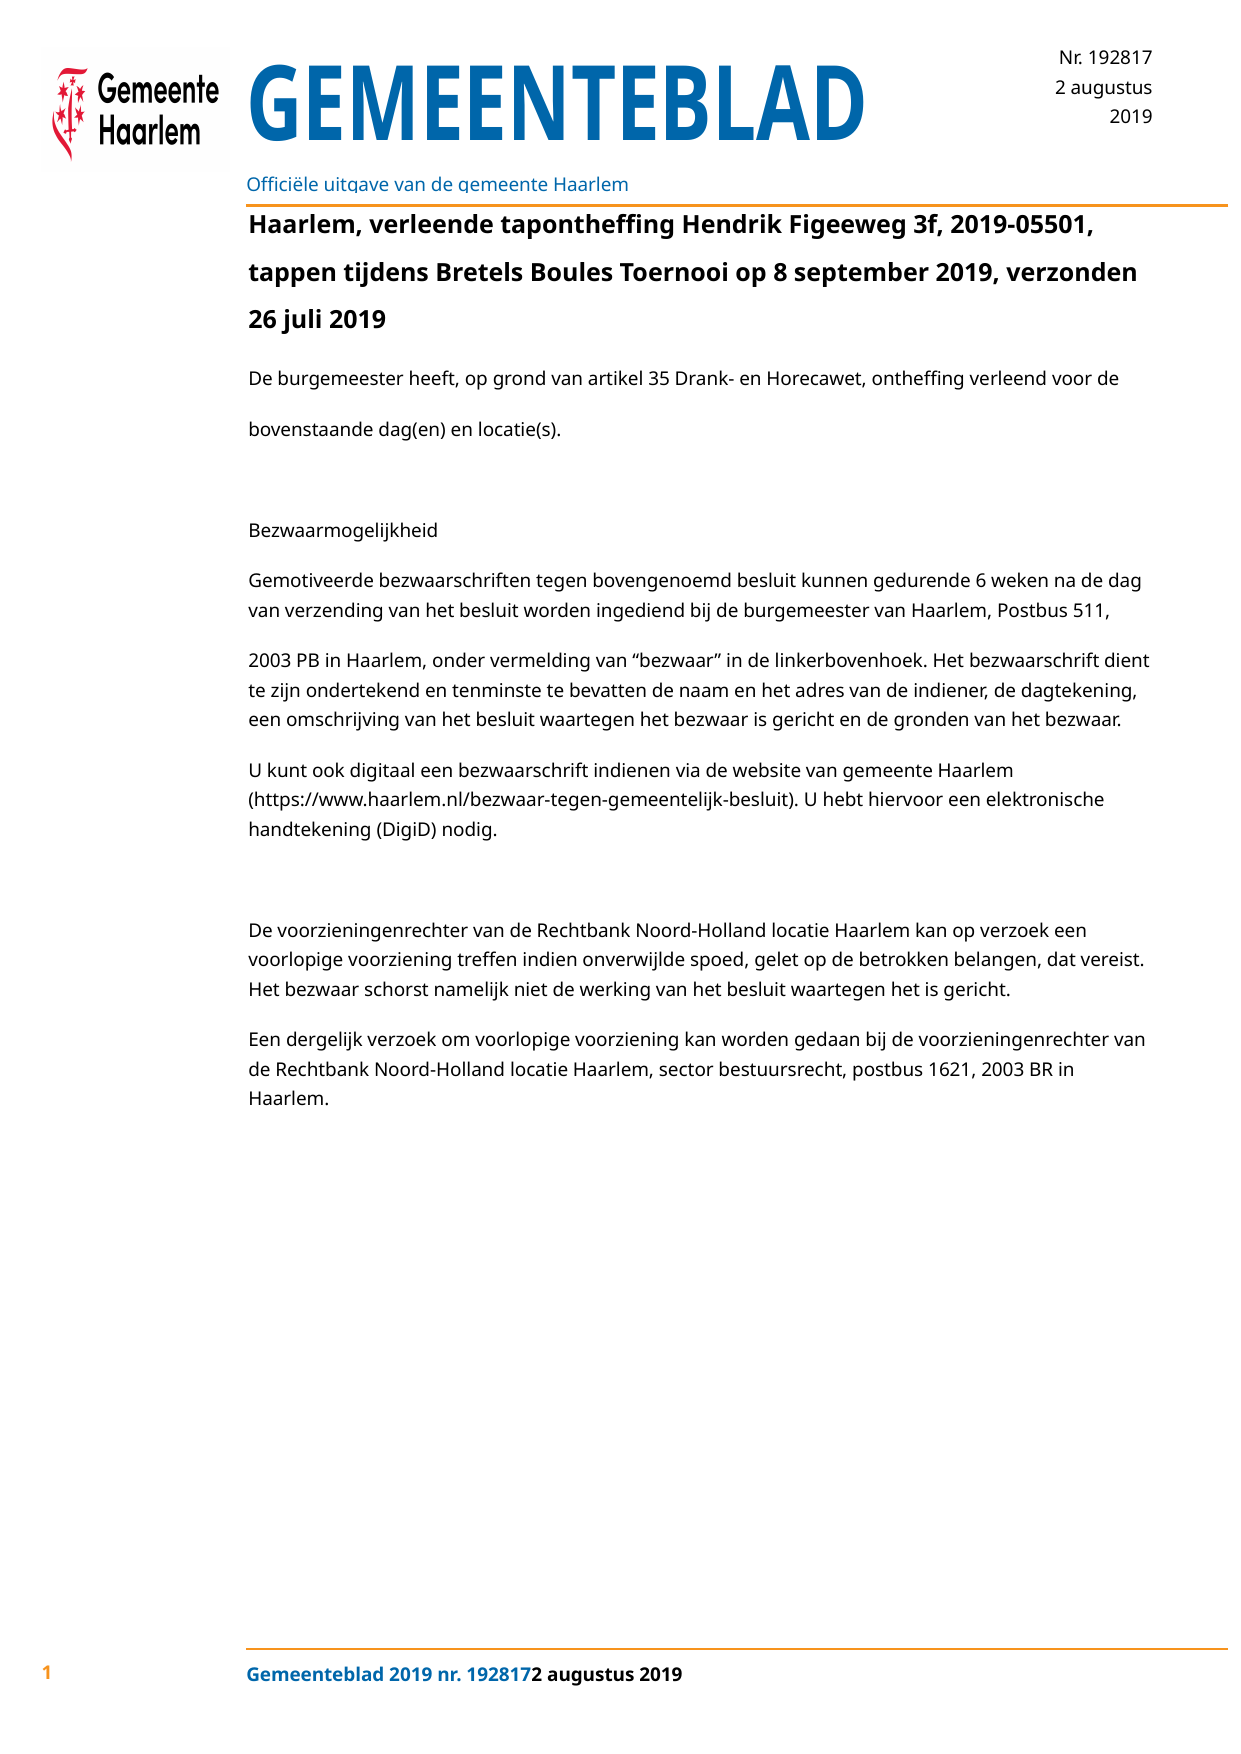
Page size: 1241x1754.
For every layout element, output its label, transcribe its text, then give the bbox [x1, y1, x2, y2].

text U kunt ook digitaal een bezwaarschrift indienen via de website van gemeente Haarlem (https://www.haarlem.nl/bezwaar-tegen-gemeentelijk-besluit). U hebt hiervoor een elektronische handtekening (DigiD) nodig. [248, 757, 1152, 842]
text Bezwaarmogelijkheid [248, 517, 1152, 542]
text De burgemeester heeft, op grond van artikel 35 Drank- en Horecawet, ontheffing verleend voor de [248, 366, 1152, 391]
text 2003 PB in Haarlem, onder vermelding van “bezwaar” in de linkerbovenhoek. Het bezwaarschrift dient te zijn ondertekend en tenminste te bevatten de naam en het adres van de indiener, de dagtekening, een omschrijving van het besluit waartegen het bezwaar is gericht en de gronden van het bezwaar. [248, 647, 1152, 732]
text Een dergelijk verzoek om voorlopige voorziening kan worden gedaan bij de voorzieningenrechter van de Rechtbank Noord-Holland locatie Haarlem, sector bestuursrecht, postbus 1621, 2003 BR in Haarlem. [248, 1026, 1152, 1111]
text De voorzieningenrechter van de Rechtbank Noord-Holland locatie Haarlem kan op verzoek een voorlopige voorziening treffen indien onverwijlde spoed, gelet op de betrokken belangen, dat vereist. Het bezwaar schorst namelijk niet de werking van het besluit waartegen het is gericht. [248, 917, 1152, 1002]
picture [41, 47, 231, 172]
text bovenstaande dag(en) en locatie(s). [248, 416, 1152, 442]
text Haarlem, verleende tapontheffing Hendrik Figeeweg 3f, 2019-05501, tappen tijdens Bretels Boules Toernooi op 8 september 2019, verzonden 26 juli 2019 [248, 207, 1152, 336]
text Gemotiveerde bezwaarschriften tegen bovengenoemd besluit kunnen gedurende 6 weken na de dag van verzending van het besluit worden ingediend bij de burgemeester van Haarlem, Postbus 511, [248, 567, 1152, 622]
